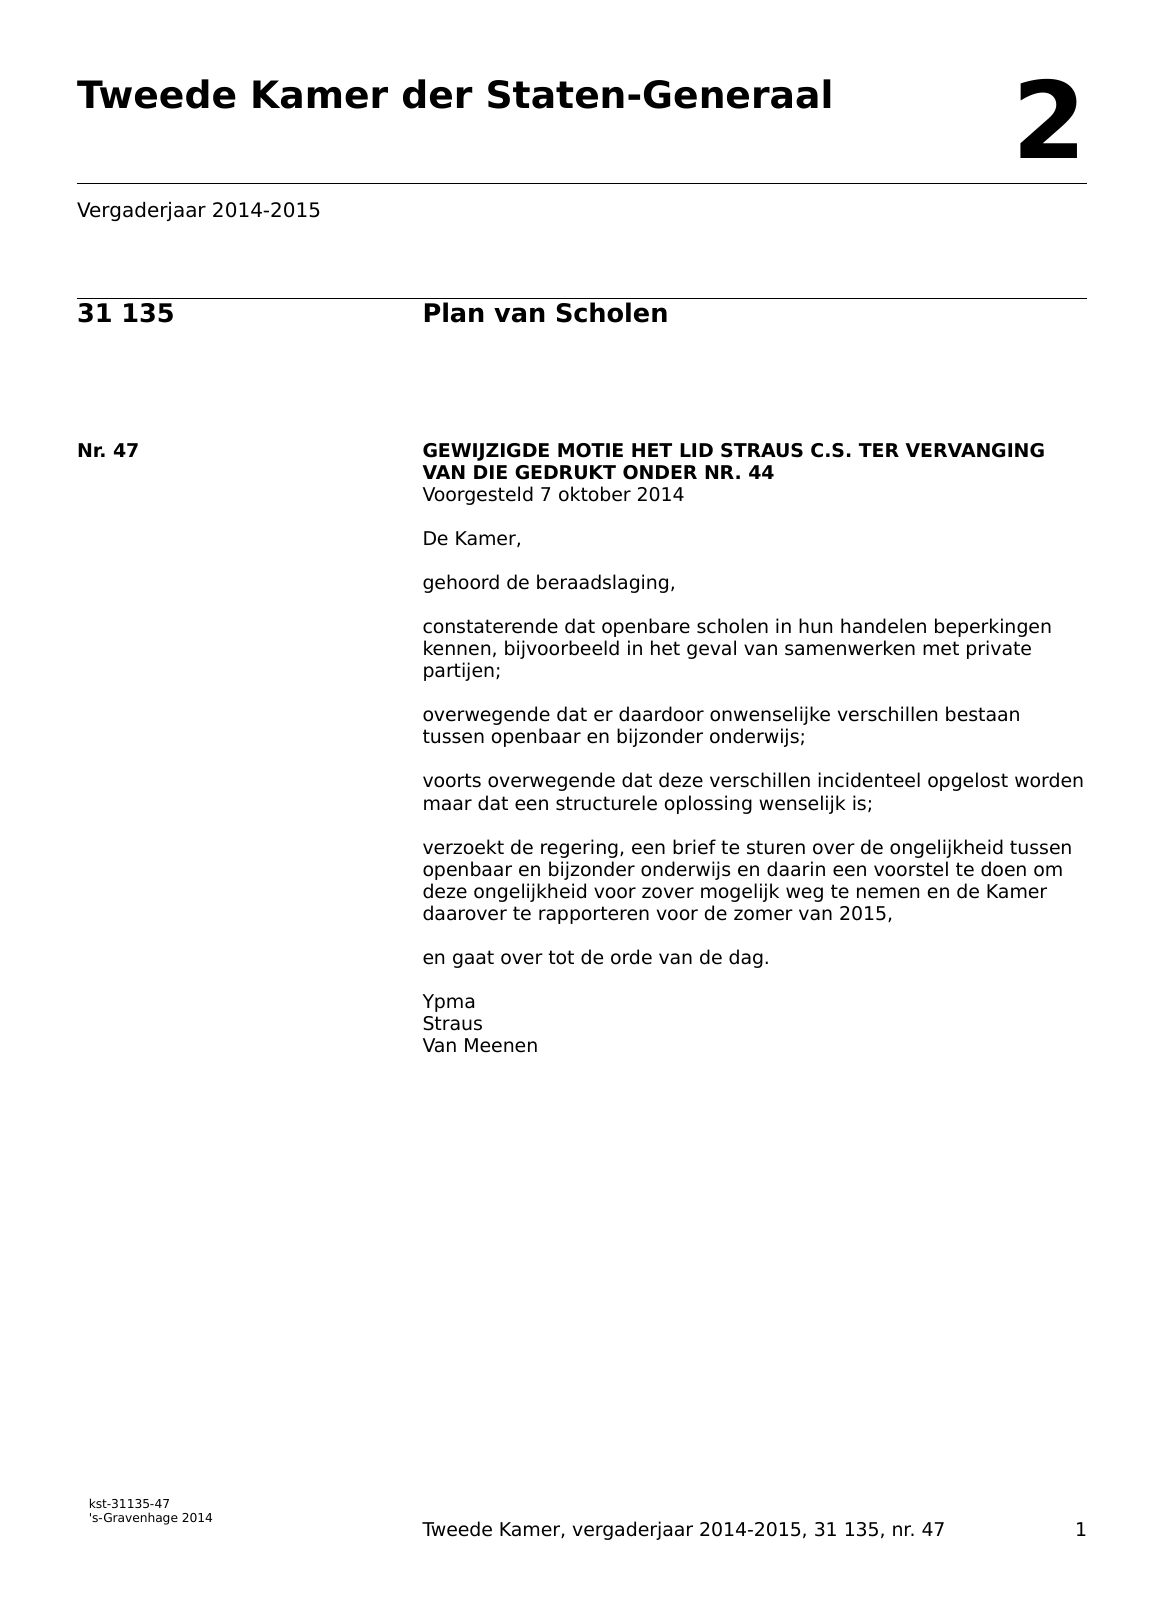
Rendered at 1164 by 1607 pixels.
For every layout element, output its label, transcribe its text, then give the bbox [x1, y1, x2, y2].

text constaterende dat openbare scholen in hun handelen beperkingen kennen, bijvoorbeeld in het geval van samenwerken met private partijen; [422, 616, 1087, 682]
text verzoekt de regering, een brief te sturen over de ongelijkheid tussen openbaar en bijzonder onderwijs en daarin een voorstel te doen om deze ongelijkheid voor zover mogelijk weg te nemen en de Kamer daarover te rapporteren voor de zomer van 2015, [422, 837, 1087, 924]
text gehoord de beraadslaging, [422, 572, 1087, 594]
table_header Tweede Kamer der Staten-Generaal [77, 59, 886, 183]
table_cell Vergaderjaar 2014-2015 [77, 184, 1087, 298]
text en gaat over tot de orde van de dag. [422, 947, 1087, 969]
subtitle 31 135 Plan van Scholen [77, 299, 1087, 329]
text Van Meenen [422, 1035, 1087, 1057]
subtitle Nr. 47 GEWIJZIGDE MOTIE HET LID STRAUS C.S. TER VERVANGING VAN DIE GEDRUKT ONDER NR. 44 [77, 440, 1087, 484]
text De Kamer, [422, 528, 1087, 550]
table_header 2 [886, 59, 1087, 183]
text Straus [422, 1013, 1087, 1035]
text overwegende dat er daardoor onwenselijke verschillen bestaan tussen openbaar en bijzonder onderwijs; [422, 704, 1087, 748]
text Ypma [422, 991, 1087, 1013]
text voorts overwegende dat deze verschillen incidenteel opgelost worden maar dat een structurele oplossing wenselijk is; [422, 770, 1087, 814]
text Voorgesteld 7 oktober 2014 [422, 484, 1087, 506]
text kst-31135-47 [88, 1497, 323, 1511]
text 's-Gravenhage 2014 [88, 1511, 323, 1525]
